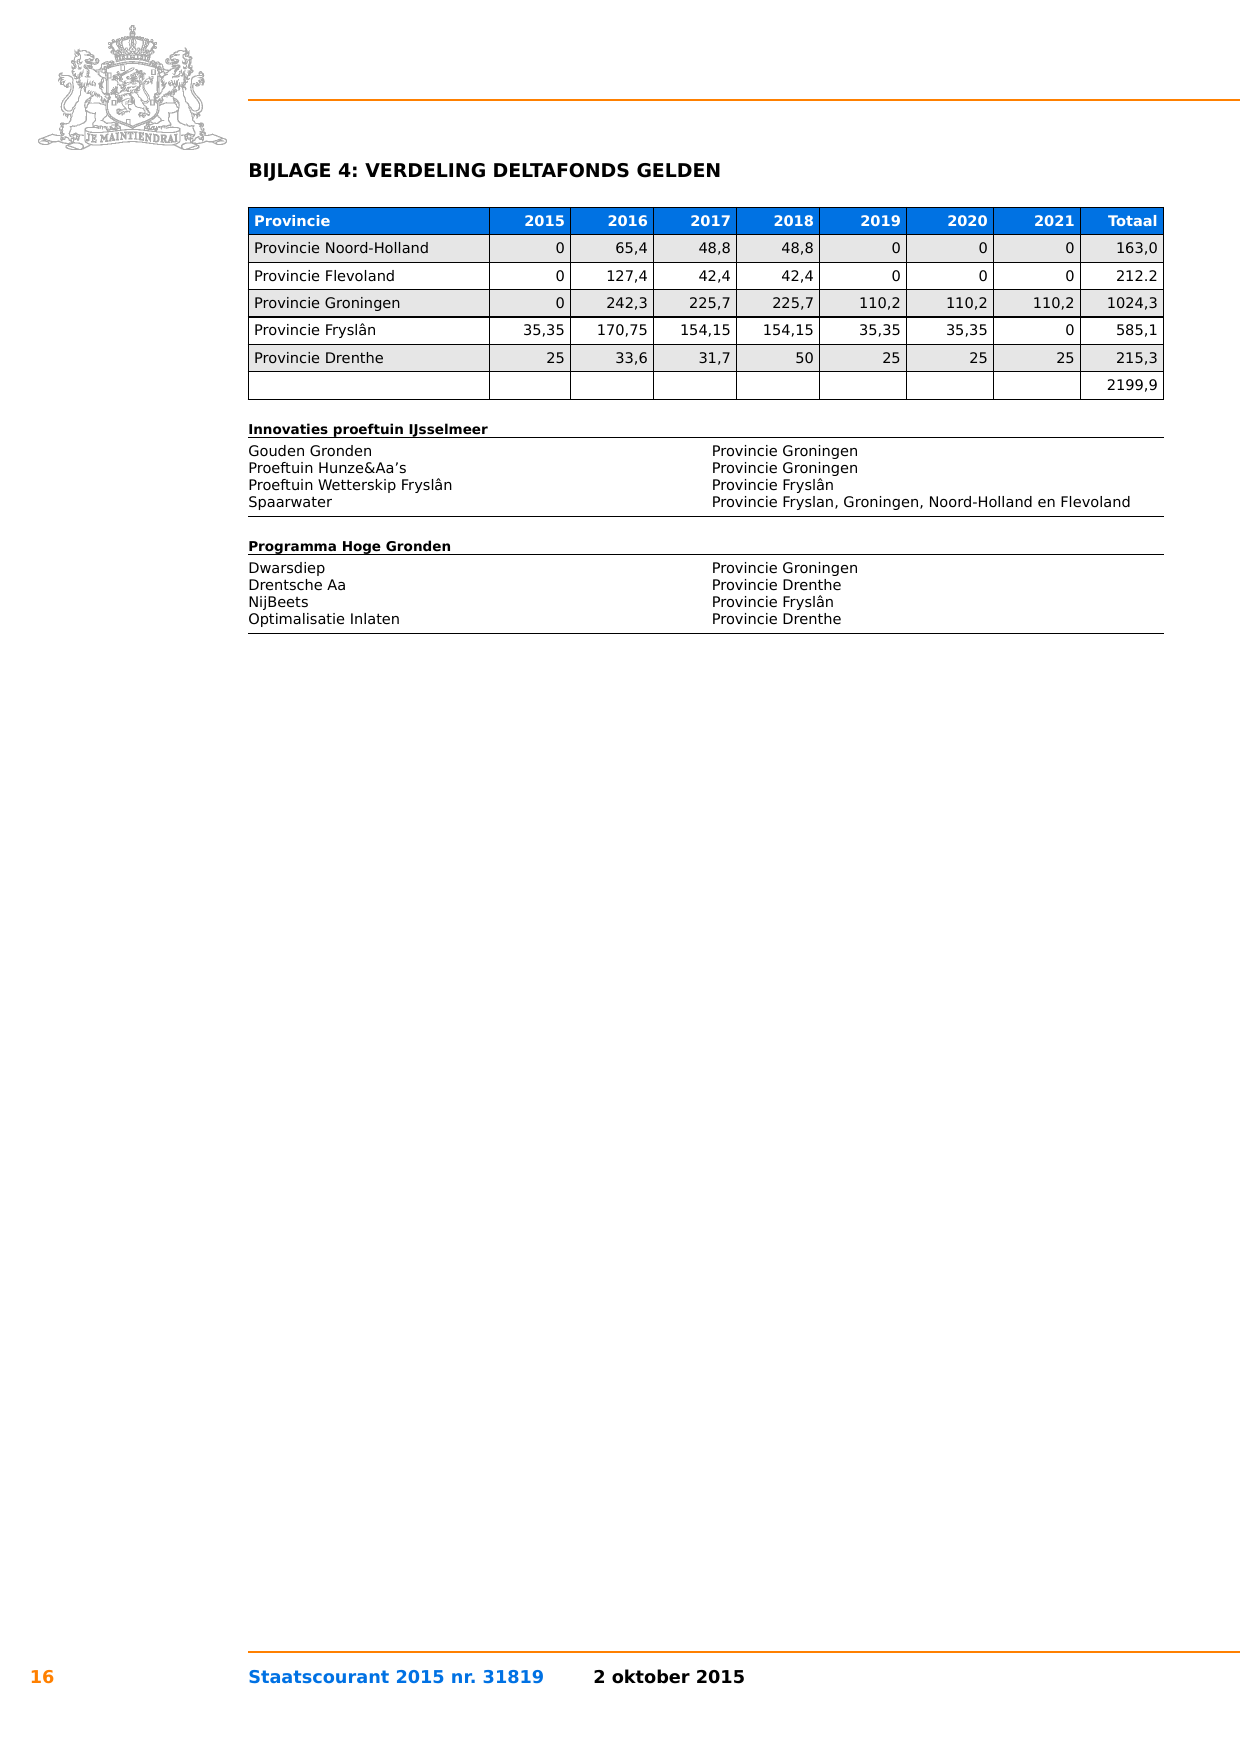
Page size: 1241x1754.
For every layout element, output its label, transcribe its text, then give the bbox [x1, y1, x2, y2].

table_cell 35,35 [490, 318, 570, 344]
table_cell Dwarsdiep [248, 555, 706, 577]
table_cell Provincie Drenthe [249, 345, 489, 371]
table_cell 25 [490, 345, 570, 371]
table_cell Provincie Noord-Holland [249, 235, 489, 262]
table_cell Proeftuin Wetterskip Fryslân [248, 477, 706, 494]
table_header 2018 [737, 208, 819, 234]
table_header Innovaties proeftuin IJsselmeer [248, 422, 1163, 437]
table_cell 35,35 [820, 318, 906, 344]
table_cell 50 [737, 345, 819, 371]
table_cell 110,2 [994, 290, 1080, 316]
table_cell 0 [820, 235, 906, 262]
table_cell 154,15 [737, 318, 819, 344]
table_cell Provincie Drenthe [706, 611, 1163, 633]
table_header 2020 [907, 208, 993, 234]
picture [38, 25, 227, 150]
table_cell Provincie Groningen [706, 555, 1163, 577]
table_header 2021 [994, 208, 1080, 234]
table_cell 170,75 [571, 318, 653, 344]
table_cell 0 [490, 235, 570, 262]
table_cell 65,4 [571, 235, 653, 262]
table_cell [994, 372, 1080, 399]
table_cell 42,4 [654, 263, 736, 289]
table_cell [907, 372, 993, 399]
table_cell 35,35 [907, 318, 993, 344]
table_cell [820, 372, 906, 399]
table_cell [571, 372, 653, 399]
table_cell Proeftuin Hunze&Aa’s [248, 460, 706, 477]
table_cell 225,7 [737, 290, 819, 316]
table_cell 0 [907, 263, 993, 289]
table_cell 110,2 [907, 290, 993, 316]
table_cell NijBeets [248, 594, 706, 611]
table_cell 154,15 [654, 318, 736, 344]
table_cell 2199,9 [1081, 372, 1163, 399]
table_cell 0 [490, 263, 570, 289]
table_header 2016 [571, 208, 653, 234]
table_cell Provincie Fryslân [706, 594, 1163, 611]
table_cell Provincie Groningen [249, 290, 489, 316]
table_cell 0 [994, 263, 1080, 289]
table_cell 48,8 [737, 235, 819, 262]
table_cell Provincie Drenthe [706, 577, 1163, 594]
table_cell Spaarwater [248, 494, 706, 516]
table_cell 31,7 [654, 345, 736, 371]
table_cell 1024,3 [1081, 290, 1163, 316]
table_cell Provincie Groningen [706, 460, 1163, 477]
table_cell [249, 372, 489, 399]
table_cell Provincie Fryslân [249, 318, 489, 344]
table_cell 0 [820, 263, 906, 289]
subtitle BIJLAGE 4: VERDELING DELTAFONDS GELDEN [248, 160, 1163, 182]
table_cell Provincie Fryslân [706, 477, 1163, 494]
table_cell [737, 372, 819, 399]
table_header Programma Hoge Gronden [248, 539, 1163, 554]
table_header Totaal [1081, 208, 1163, 234]
table_cell 215,3 [1081, 345, 1163, 371]
table_cell [654, 372, 736, 399]
table_header 2017 [654, 208, 736, 234]
table_cell 585,1 [1081, 318, 1163, 344]
table_cell Optimalisatie Inlaten [248, 611, 706, 633]
table_cell Provincie Flevoland [249, 263, 489, 289]
table_cell Provincie Fryslan, Groningen, Noord-Holland en Flevoland [706, 494, 1163, 516]
table_cell [490, 372, 570, 399]
table_header 2019 [820, 208, 906, 234]
table_cell 25 [907, 345, 993, 371]
table_cell 48,8 [654, 235, 736, 262]
table_cell 110,2 [820, 290, 906, 316]
table_cell 33,6 [571, 345, 653, 371]
table_cell 212.2 [1081, 263, 1163, 289]
table_cell 0 [994, 235, 1080, 262]
table_cell Drentsche Aa [248, 577, 706, 594]
table_header Provincie [249, 208, 489, 234]
table_cell 0 [490, 290, 570, 316]
table_cell 25 [820, 345, 906, 371]
table_cell 163,0 [1081, 235, 1163, 262]
table_cell 0 [994, 318, 1080, 344]
table_cell 25 [994, 345, 1080, 371]
table_cell Provincie Groningen [706, 438, 1163, 460]
table_header 2015 [490, 208, 570, 234]
table_cell 242,3 [571, 290, 653, 316]
table_cell 0 [907, 235, 993, 262]
table_cell 225,7 [654, 290, 736, 316]
table_cell 127,4 [571, 263, 653, 289]
table_cell Gouden Gronden [248, 438, 706, 460]
table_cell 42,4 [737, 263, 819, 289]
